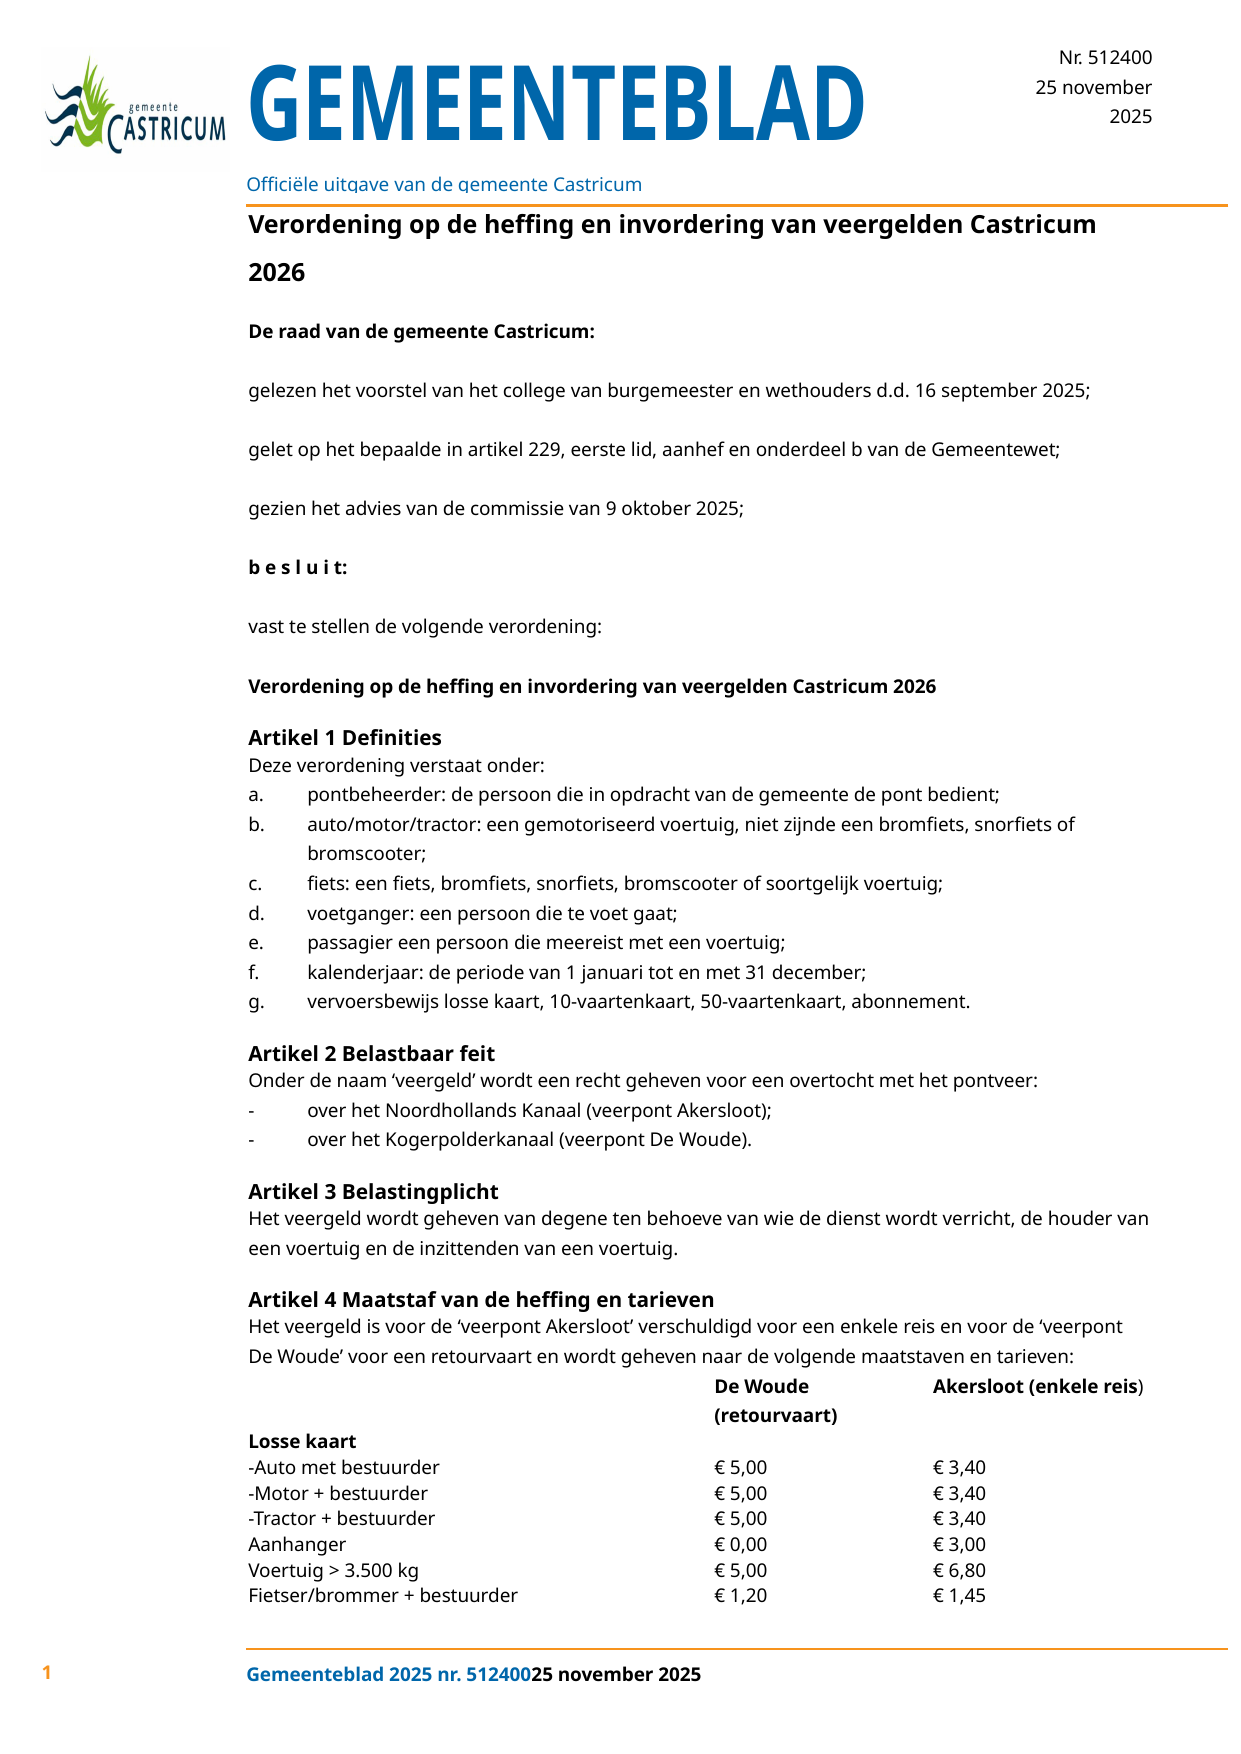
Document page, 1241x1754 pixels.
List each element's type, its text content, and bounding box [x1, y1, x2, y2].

list pontbeheerder: de persoon die in opdracht van de gemeente de pont bedient; [248, 781, 1152, 807]
table_cell € 5,00 [714, 1480, 933, 1506]
text b e s l u i t: [248, 554, 1152, 580]
list kalenderjaar: de periode van 1 januari tot en met 31 december; [248, 959, 1152, 984]
list auto/motor/tractor: een gemotoriseerd voertuig, niet zijnde een bromfiets, snorfiets of bromscooter; [248, 811, 1152, 866]
text Onder de naam ‘veergeld’ wordt een recht geheven voor een overtocht met het pontveer: [248, 1067, 1152, 1093]
table_cell € 3,40 [933, 1506, 1152, 1531]
table_cell Losse kaart [248, 1428, 1152, 1454]
list voetganger: een persoon die te voet gaat; [248, 900, 1152, 925]
table_cell Aanhanger [248, 1531, 714, 1557]
list vervoersbewijs losse kaart, 10-vaartenkaart, 50-vaartenkaart, abonnement. [248, 988, 1152, 1014]
table_cell Fietser/brommer + bestuurder [248, 1583, 714, 1608]
table_cell € 5,00 [714, 1454, 933, 1480]
table_cell € 1,20 [714, 1583, 933, 1608]
table_cell € 3,40 [933, 1480, 1152, 1506]
picture [41, 47, 231, 172]
table_header De Woude (retourvaart) [714, 1373, 933, 1428]
table_header [248, 1373, 714, 1428]
table_cell € 5,00 [714, 1506, 933, 1531]
table_cell € 5,00 [714, 1557, 933, 1583]
table_cell € 3,00 [933, 1531, 1152, 1557]
list over het Noordhollands Kanaal (veerpont Akersloot); [248, 1097, 1152, 1123]
text gelet op het bepaalde in artikel 229, eerste lid, aanhef en onderdeel b van de Gemeentewet; [248, 436, 1152, 462]
text Deze verordening verstaat onder: [248, 752, 1152, 777]
text Verordening op de heffing en invordering van veergelden Castricum 2026 [248, 673, 1152, 699]
table_cell -Motor + bestuurder [248, 1480, 714, 1506]
list passagier een persoon die meereist met een voertuig; [248, 929, 1152, 955]
table_cell € 3,40 [933, 1454, 1152, 1480]
text Artikel 1 Definities [248, 723, 1152, 752]
table_cell -Auto met bestuurder [248, 1454, 714, 1480]
text Artikel 3 Belastingplicht [248, 1177, 1152, 1205]
table_cell -Tractor + bestuurder [248, 1506, 714, 1531]
list fiets: een fiets, bromfiets, snorfiets, bromscooter of soortgelijk voertuig; [248, 870, 1152, 896]
table_cell Voertuig > 3.500 kg [248, 1557, 714, 1583]
text Artikel 2 Belastbaar feit [248, 1039, 1152, 1067]
text vast te stellen de volgende verordening: [248, 614, 1152, 639]
text Het veergeld wordt geheven van degene ten behoeve van wie de dienst wordt verricht, de houder van een voertuig en de inzittenden van een voertuig. [248, 1205, 1152, 1261]
table_cell € 0,00 [714, 1531, 933, 1557]
table_cell € 1,45 [933, 1583, 1152, 1608]
text Artikel 4 Maatstaf van de heffing en tarieven [248, 1285, 1152, 1314]
text Verordening op de heffing en invordering van veergelden Castricum 2026 [248, 207, 1152, 288]
text gelezen het voorstel van het college van burgemeester en wethouders d.d. 16 september 2025; [248, 377, 1152, 403]
list over het Kogerpolderkanaal (veerpont De Woude). [248, 1126, 1152, 1152]
table_cell € 6,80 [933, 1557, 1152, 1583]
text Het veergeld is voor de ‘veerpont Akersloot’ verschuldigd voor een enkele reis en voor de ‘veerpont De Woude’ voor een retourvaart en wordt geheven naar de volgende maatstaven en tarieven: [248, 1314, 1152, 1369]
text De raad van de gemeente Castricum: [248, 318, 1152, 344]
text gezien het advies van de commissie van 9 oktober 2025; [248, 495, 1152, 521]
table_header Akersloot (enkele reis) [933, 1373, 1152, 1428]
